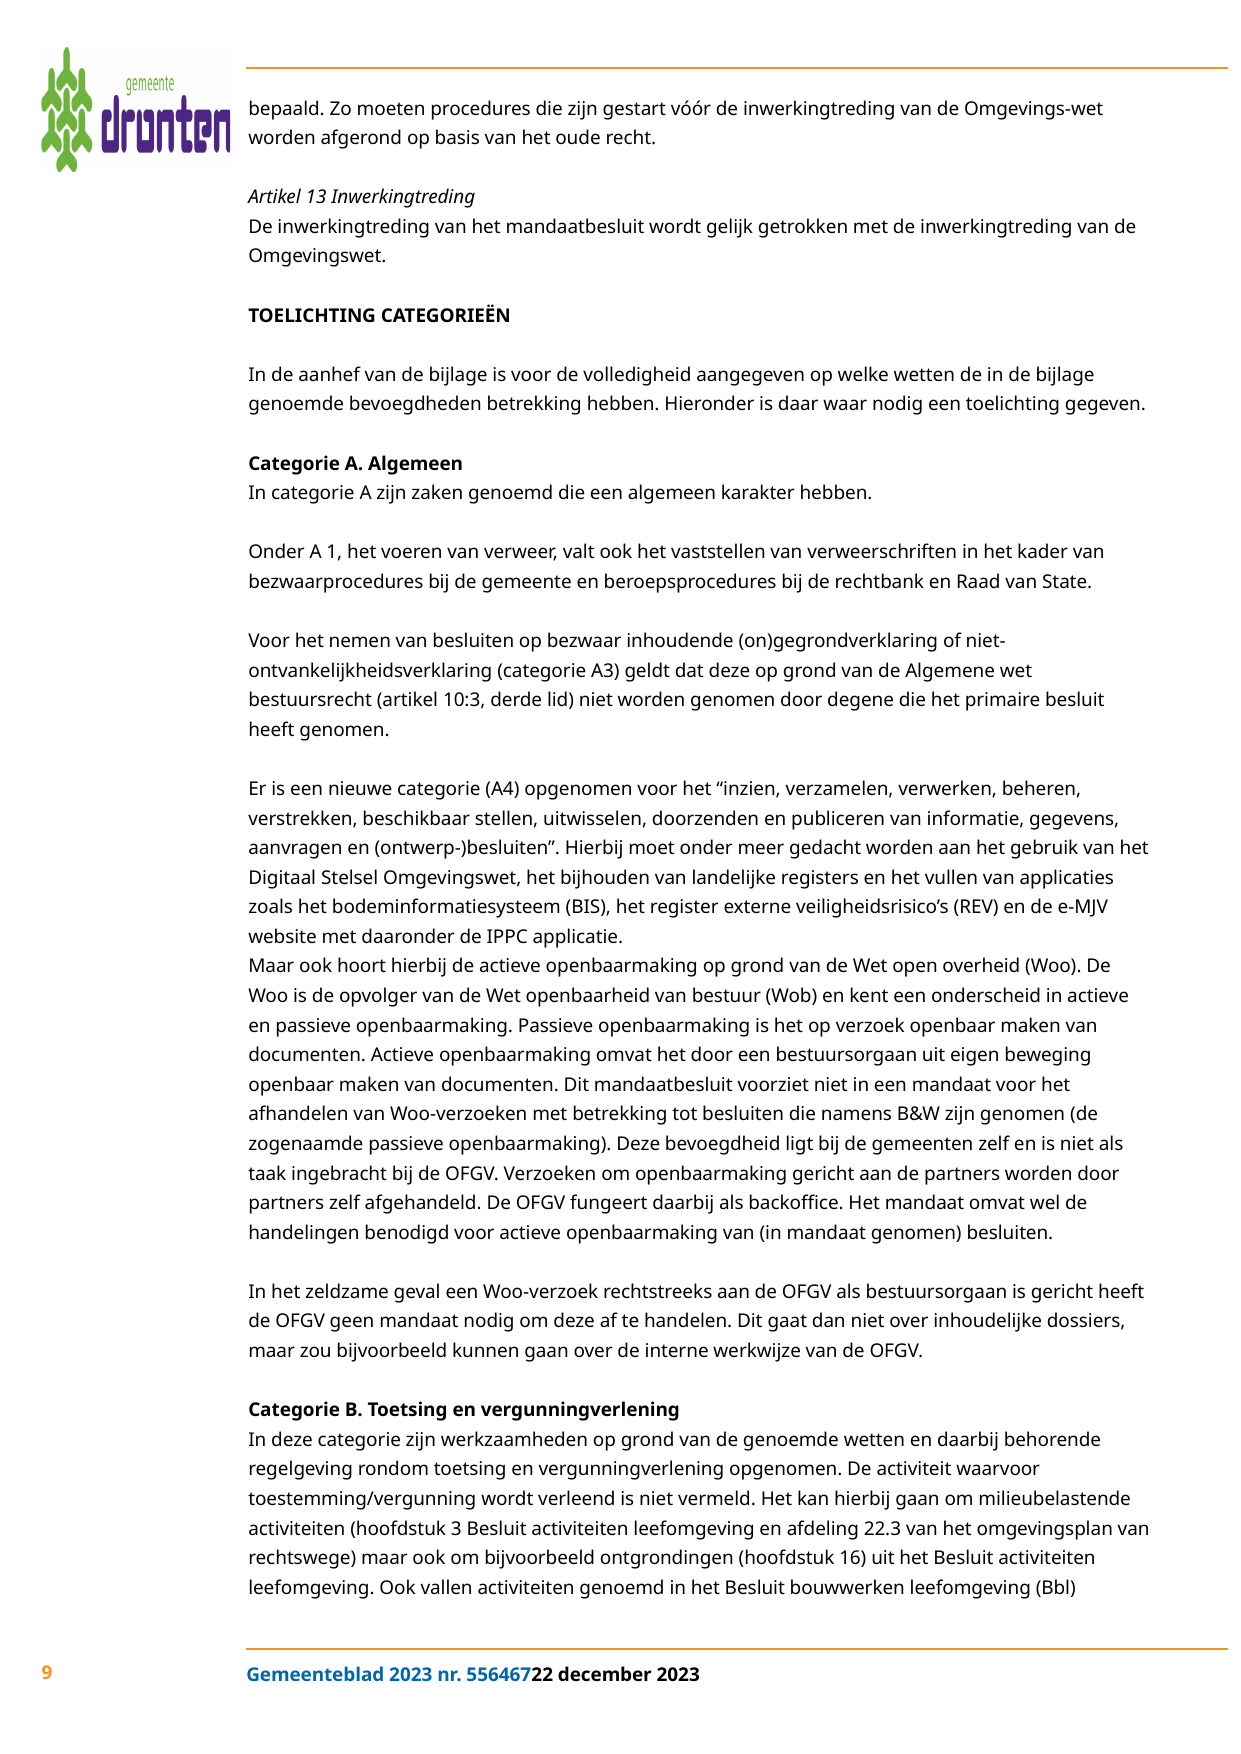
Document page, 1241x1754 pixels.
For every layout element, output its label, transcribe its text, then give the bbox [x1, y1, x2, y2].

text In het zeldzame geval een Woo-verzoek rechtstreeks aan de OFGV als bestuursorgaan is gericht heeft de OFGV geen mandaat nodig om deze af te handelen. Dit gaat dan niet over inhoudelijke dossiers, maar zou bijvoorbeeld kunnen gaan over de interne werkwijze van de OFGV. [248, 1278, 1152, 1363]
text TOELICHTING CATEGORIEËN [248, 302, 1152, 328]
text Onder A 1, het voeren van verweer, valt ook het vaststellen van verweerschriften in het kader van bezwaarprocedures bij de gemeente en beroepsprocedures bij de rechtbank en Raad van State. [248, 538, 1152, 594]
text In deze categorie zijn werkzaamheden op grond van de genoemde wetten en daarbij behorende regelgeving rondom toetsing en vergunningverlening opgenomen. De activiteit waarvoor toestemming/vergunning wordt verleend is niet vermeld. Het kan hierbij gaan om milieubelastende activiteiten (hoofdstuk 3 Besluit activiteiten leefomgeving en afdeling 22.3 van het omgevingsplan van rechtswege) maar ook om bijvoorbeeld ontgrondingen (hoofdstuk 16) uit het Besluit activiteiten leefomgeving. Ook vallen activiteiten genoemd in het Besluit bouwwerken leefomgeving (Bbl) [248, 1426, 1152, 1600]
text Er is een nieuwe categorie (A4) opgenomen voor het “inzien, verzamelen, verwerken, beheren, verstrekken, beschikbaar stellen, uitwisselen, doorzenden en publiceren van informatie, gegevens, aanvragen en (ontwerp-)besluiten”. Hierbij moet onder meer gedacht worden aan het gebruik van het Digitaal Stelsel Omgevingswet, het bijhouden van landelijke registers en het vullen van applicaties zoals het bodeminformatiesysteem (BIS), het register externe veiligheidsrisico’s (REV) en de e-MJV website met daaronder de IPPC applicatie. [248, 775, 1152, 949]
text In categorie A zijn zaken genoemd die een algemeen karakter hebben. [248, 479, 1152, 505]
text Artikel 13 Inwerkingtreding [248, 183, 1152, 209]
text bepaald. Zo moeten procedures die zijn gestart vóór de inwerkingtreding van de Omgevings-wet worden afgerond op basis van het oude recht. [248, 95, 1152, 150]
text Categorie A. Algemeen [248, 450, 1152, 476]
text Voor het nemen van besluiten op bezwaar inhoudende (on)gegrondverklaring of niet-ontvankelijkheidsverklaring (categorie A3) geldt dat deze op grond van de Algemene wet bestuursrecht (artikel 10:3, derde lid) niet worden genomen door degene die het primaire besluit heeft genomen. [248, 627, 1152, 742]
text Maar ook hoort hierbij de actieve openbaarmaking op grond van de Wet open overheid (Woo). De Woo is de opvolger van de Wet openbaarheid van bestuur (Wob) en kent een onderscheid in actieve en passieve openbaarmaking. Passieve openbaarmaking is het op verzoek openbaar maken van documenten. Actieve openbaarmaking omvat het door een bestuursorgaan uit eigen beweging openbaar maken van documenten. Dit mandaatbesluit voorziet niet in een mandaat voor het afhandelen van Woo-verzoeken met betrekking tot besluiten die namens B&W zijn genomen (de zogenaamde passieve openbaarmaking). Deze bevoegdheid ligt bij de gemeenten zelf en is niet als taak ingebracht bij de OFGV. Verzoeken om openbaarmaking gericht aan de partners worden door partners zelf afgehandeld. De OFGV fungeert daarbij als backoffice. Het mandaat omvat wel de handelingen benodigd voor actieve openbaarmaking van (in mandaat genomen) besluiten. [248, 953, 1152, 1245]
text Categorie B. Toetsing en vergunningverlening [248, 1396, 1152, 1422]
text De inwerkingtreding van het mandaatbesluit wordt gelijk getrokken met de inwerkingtreding van de Omgevingswet. [248, 213, 1152, 268]
text In de aanhef van de bijlage is voor de volledigheid aangegeven op welke wetten de in de bijlage genoemde bevoegdheden betrekking hebben. Hieronder is daar waar nodig een toelichting gegeven. [248, 361, 1152, 416]
picture [41, 47, 231, 172]
